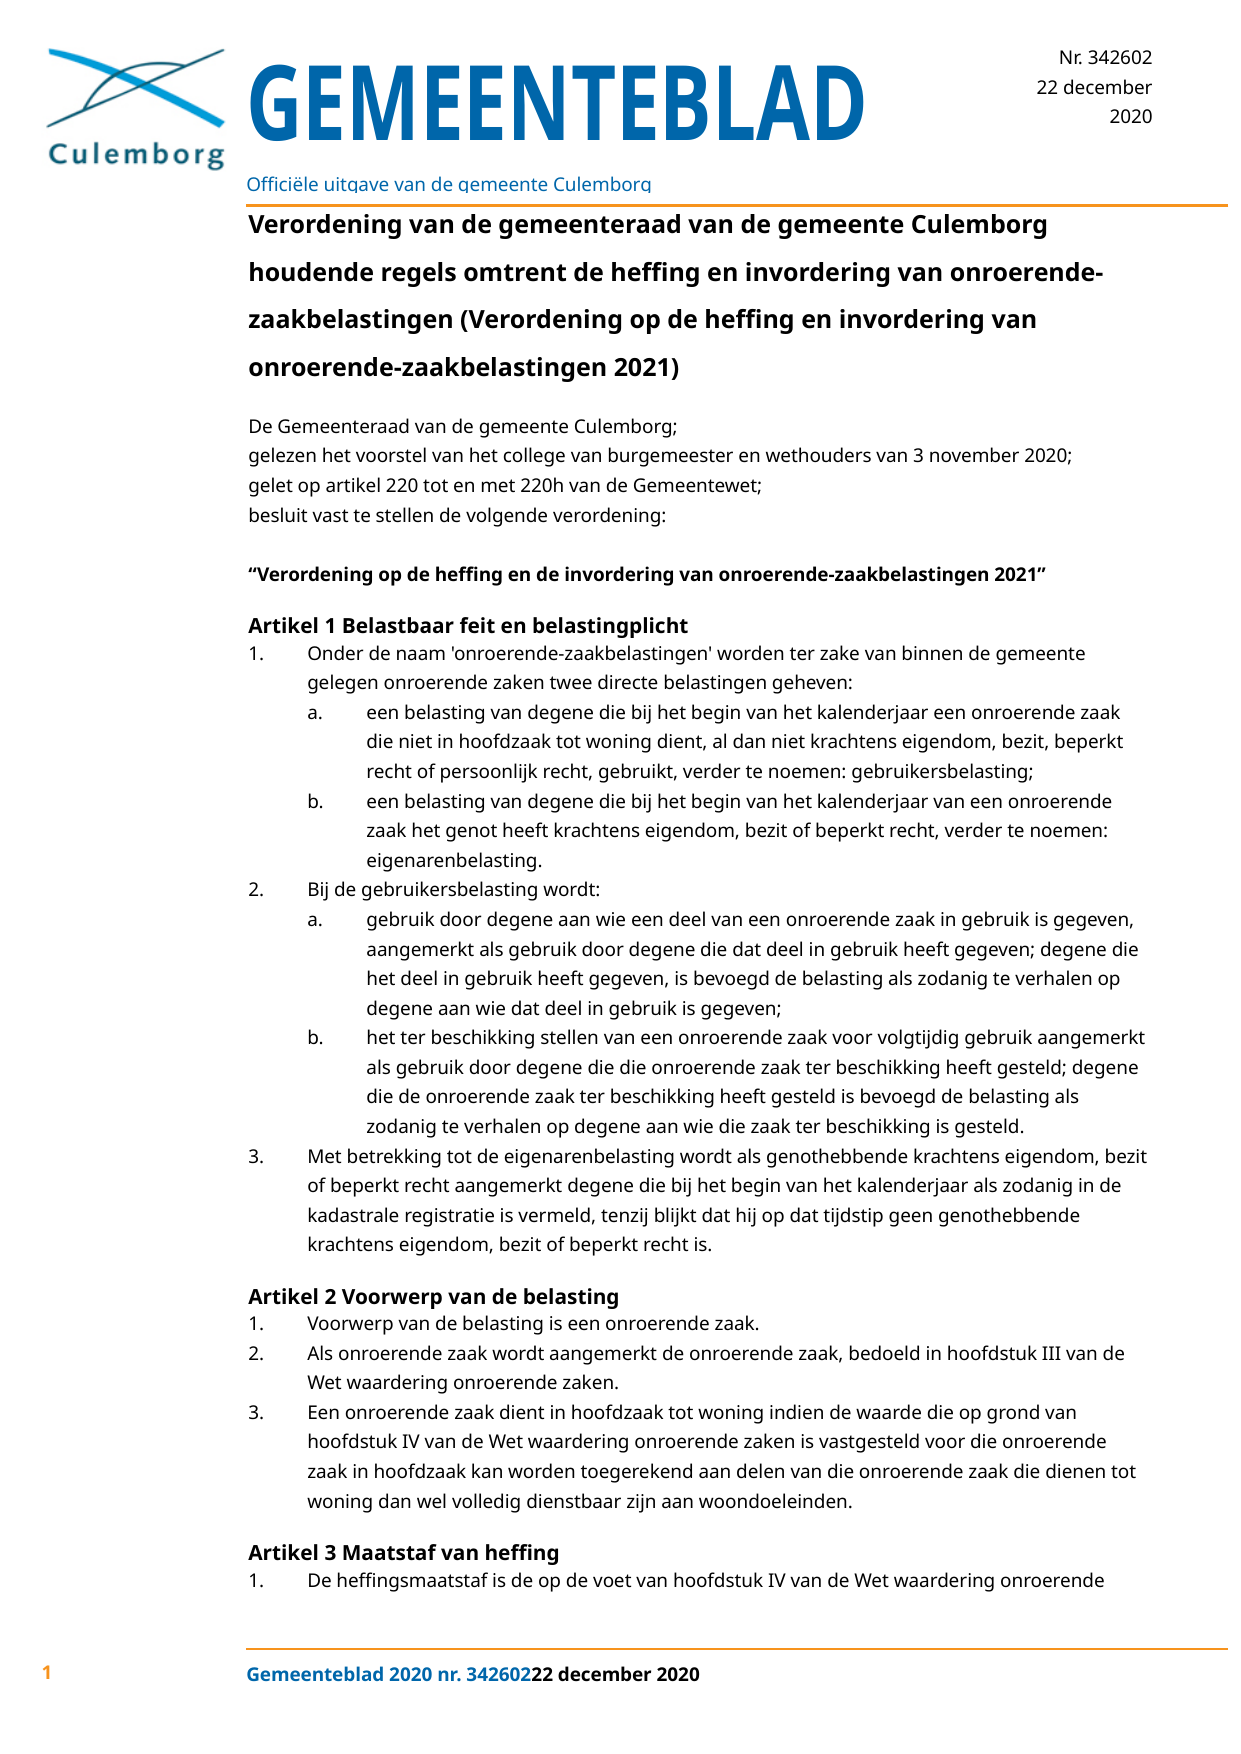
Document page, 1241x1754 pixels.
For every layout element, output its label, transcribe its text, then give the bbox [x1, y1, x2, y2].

list De heffingsmaatstaf is de op de voet van hoofdstuk IV van de Wet waardering onroerende [248, 1567, 1152, 1592]
list Als onroerende zaak wordt aangemerkt de onroerende zaak, bedoeld in hoofdstuk III van de Wet waardering onroerende zaken. [248, 1340, 1152, 1395]
picture [41, 47, 231, 172]
text “Verordening op de heffing en de invordering van onroerende-zaakbelastingen 2021” [248, 561, 1152, 587]
list Een onroerende zaak dient in hoofdzaak tot woning indien de waarde die op grond van hoofdstuk IV van de Wet waardering onroerende zaken is vastgesteld voor die onroerende zaak in hoofdzaak kan worden toegerekend aan delen van die onroerende zaak die dienen tot woning dan wel volledig dienstbaar zijn aan woondoeleinden. [248, 1399, 1152, 1514]
text Artikel 2 Voorwerp van de belasting [248, 1282, 1152, 1310]
list Bij de gebruikersbelasting wordt: [248, 877, 1152, 902]
text Artikel 3 Maatstaf van heffing [248, 1538, 1152, 1567]
text Verordening van de gemeenteraad van de gemeente Culemborg houdende regels omtrent de heffing en invordering van onroerende-zaakbelastingen (Verordening op de heffing en invordering van onroerende-zaakbelastingen 2021) [248, 207, 1152, 384]
list het ter beschikking stellen van een onroerende zaak voor volgtijdig gebruik aangemerkt als gebruik door degene die die onroerende zaak ter beschikking heeft gesteld; degene die de onroerende zaak ter beschikking heeft gesteld is bevoegd de belasting als zodanig te verhalen op degene aan wie die zaak ter beschikking is gesteld. [307, 1024, 1152, 1139]
list Voorwerp van de belasting is een onroerende zaak. [248, 1310, 1152, 1336]
text gelezen het voorstel van het college van burgemeester en wethouders van 3 november 2020; [248, 443, 1152, 468]
list gebruik door degene aan wie een deel van een onroerende zaak in gebruik is gegeven, aangemerkt als gebruik door degene die dat deel in gebruik heeft gegeven; degene die het deel in gebruik heeft gegeven, is bevoegd de belasting als zodanig te verhalen op degene aan wie dat deel in gebruik is gegeven; [307, 906, 1152, 1021]
text Artikel 1 Belastbaar feit en belastingplicht [248, 611, 1152, 640]
text De Gemeenteraad van de gemeente Culemborg; [248, 413, 1152, 439]
text besluit vast te stellen de volgende verordening: [248, 502, 1152, 528]
list een belasting van degene die bij het begin van het kalenderjaar van een onroerende zaak het genot heeft krachtens eigendom, bezit of beperkt recht, verder te noemen: eigenarenbelasting. [307, 788, 1152, 873]
list Onder de naam 'onroerende-zaakbelastingen' worden ter zake van binnen de gemeente gelegen onroerende zaken twee directe belastingen geheven: [248, 640, 1152, 695]
list Met betrekking tot de eigenarenbelasting wordt als genothebbende krachtens eigendom, bezit of beperkt recht aangemerkt degene die bij het begin van het kalenderjaar als zodanig in de kadastrale registratie is vermeld, tenzij blijkt dat hij op dat tijdstip geen genothebbende krachtens eigendom, bezit of beperkt recht is. [248, 1143, 1152, 1257]
text gelet op artikel 220 tot en met 220h van de Gemeentewet; [248, 472, 1152, 498]
list een belasting van degene die bij het begin van het kalenderjaar een onroerende zaak die niet in hoofdzaak tot woning dient, al dan niet krachtens eigendom, bezit, beperkt recht of persoonlijk recht, gebruikt, verder te noemen: gebruikersbelasting; [307, 699, 1152, 784]
